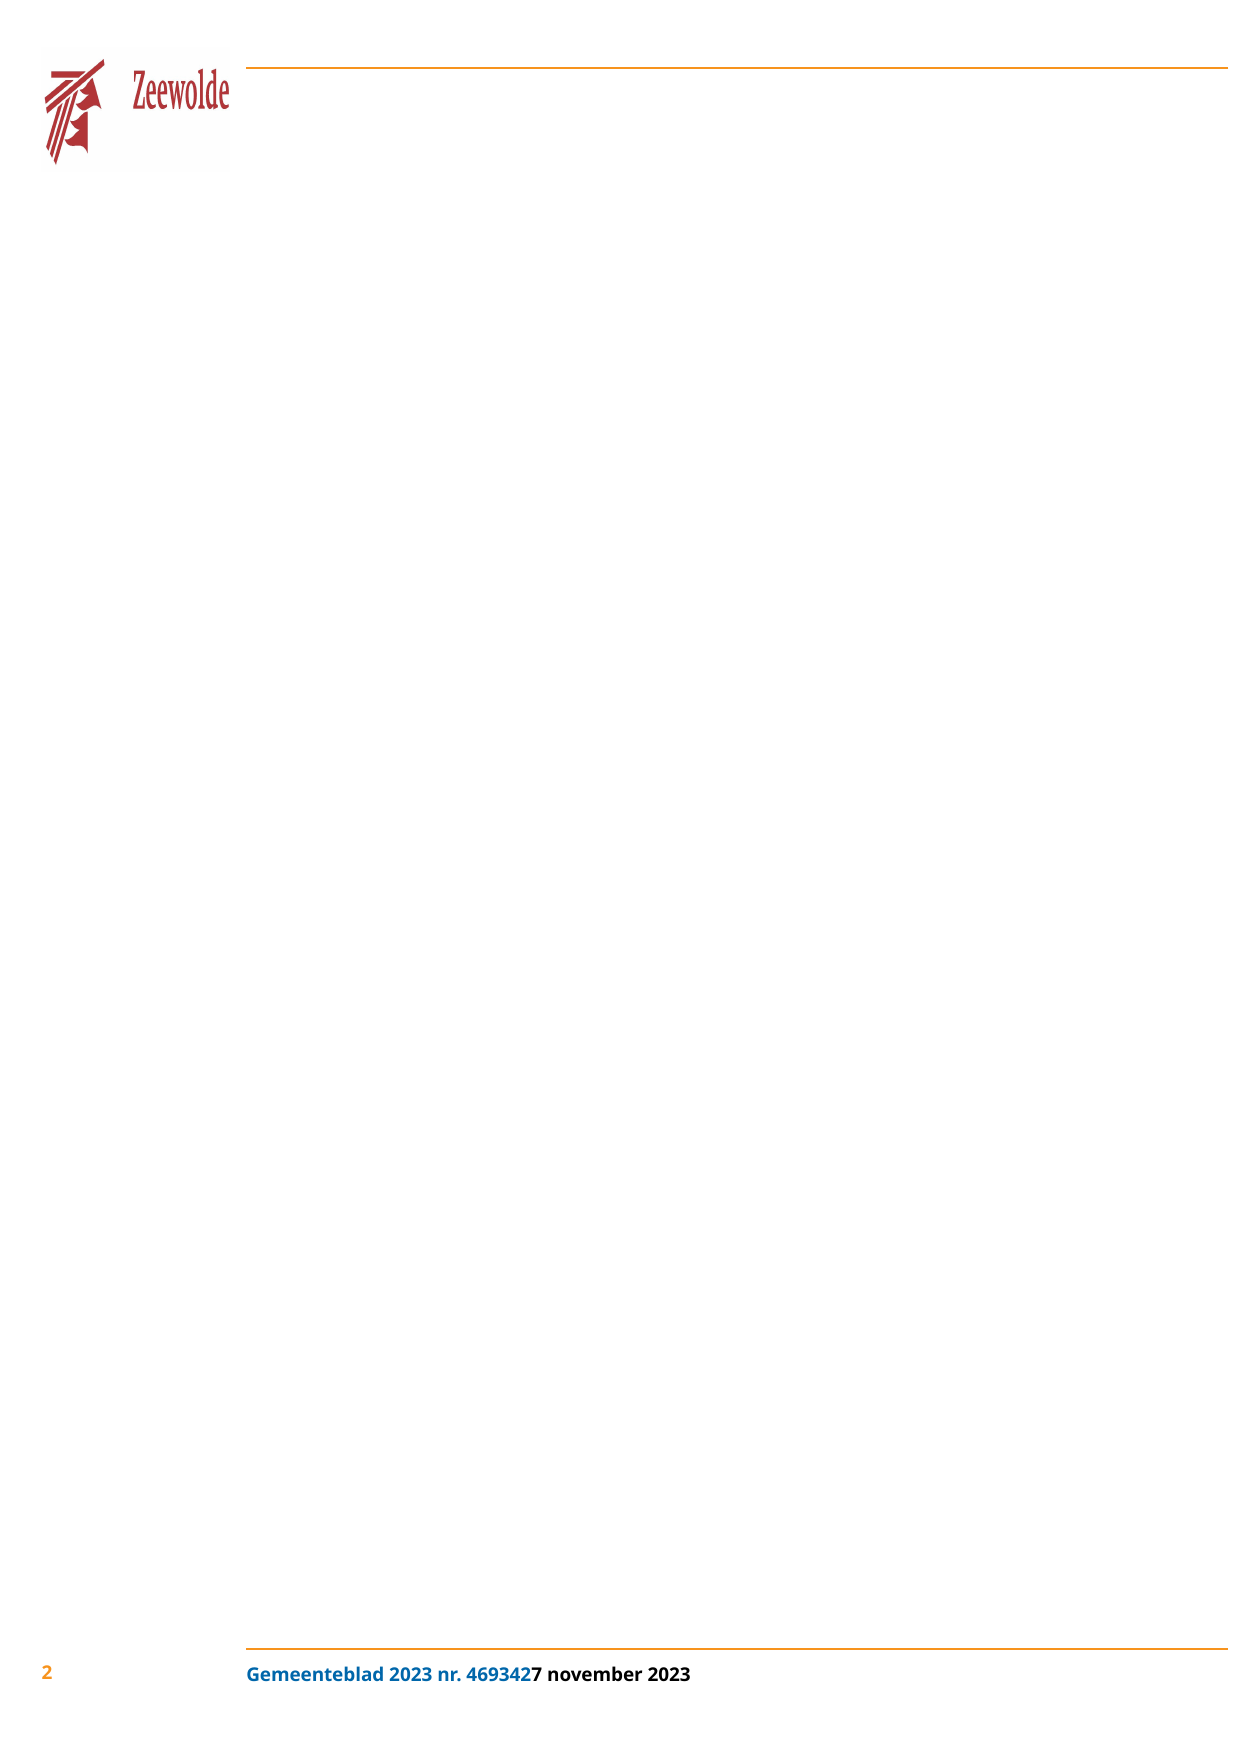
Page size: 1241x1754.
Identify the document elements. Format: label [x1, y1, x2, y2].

picture [41, 47, 231, 172]
